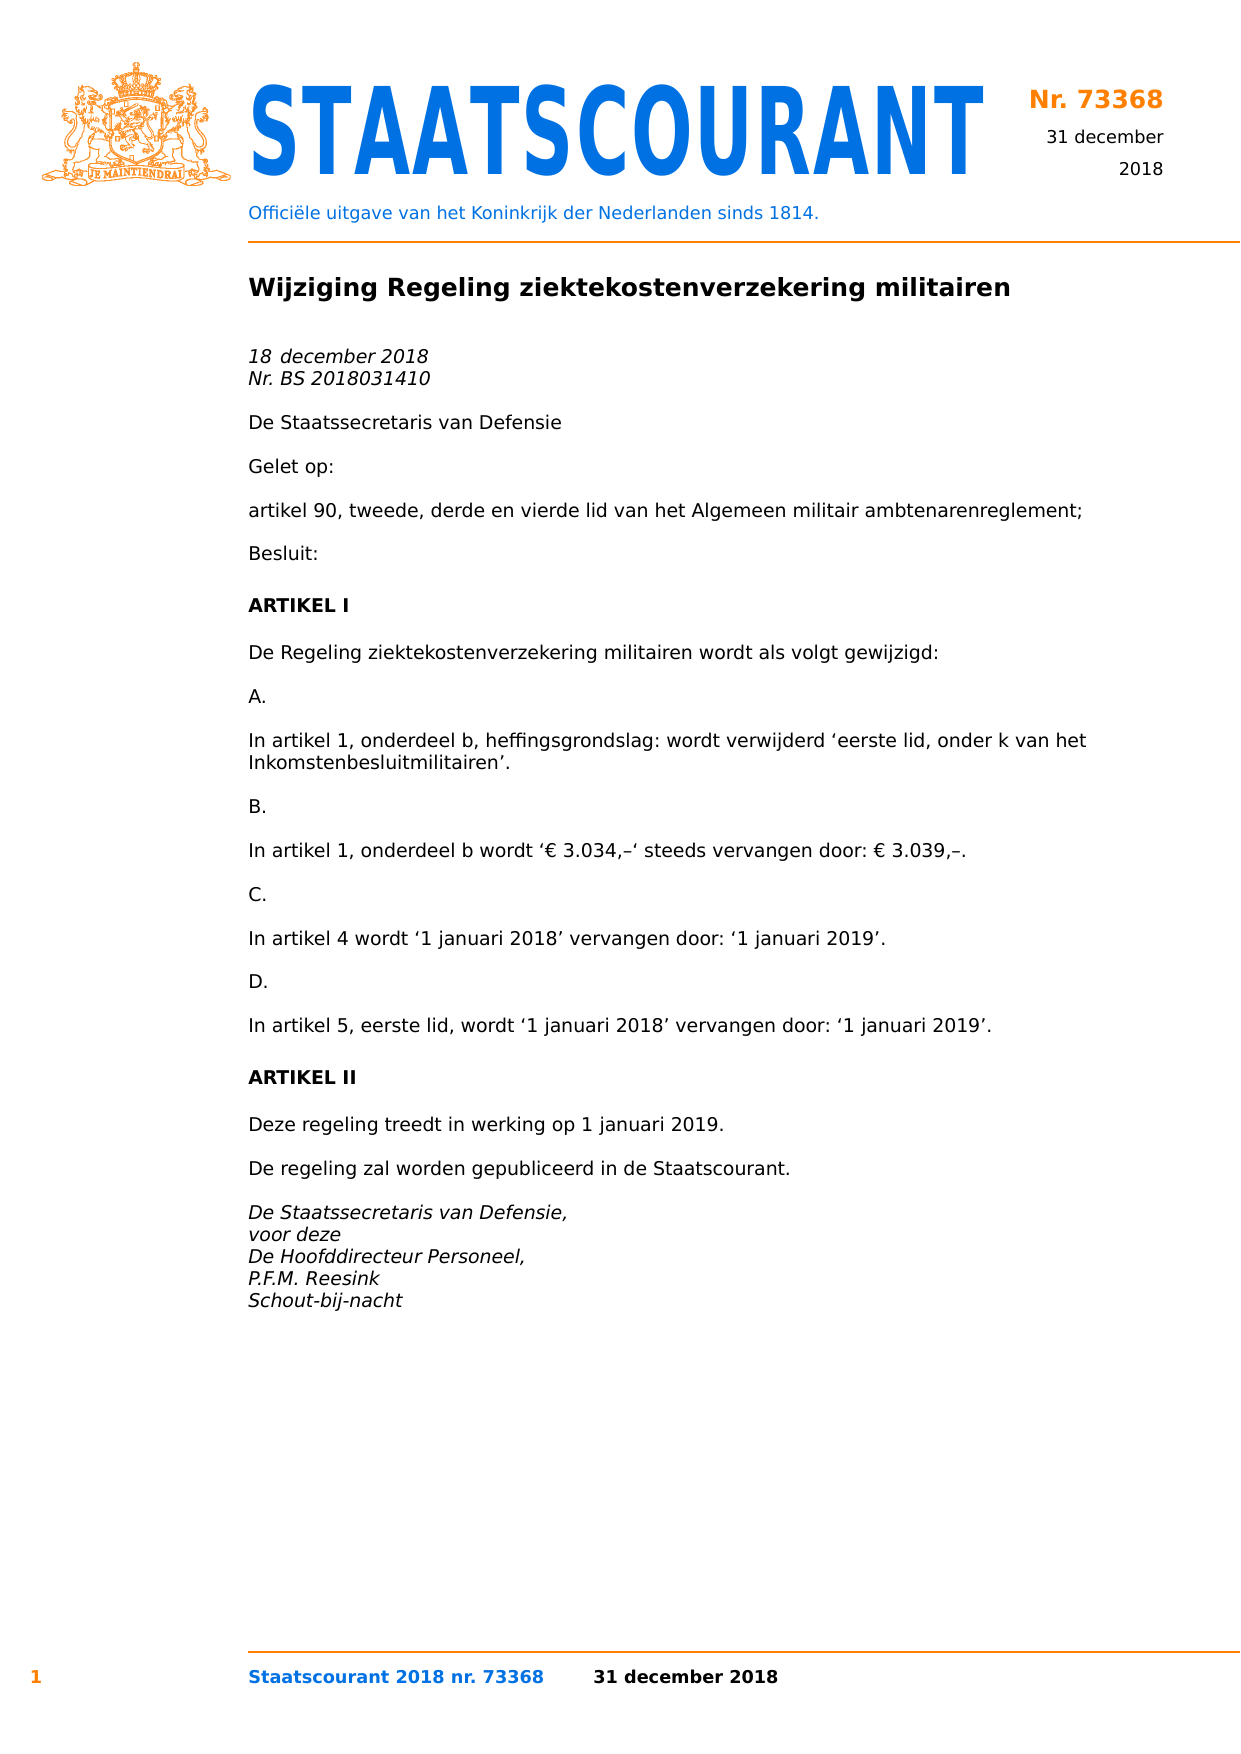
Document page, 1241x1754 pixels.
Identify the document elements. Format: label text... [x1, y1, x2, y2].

subtitle ARTIKEL I [248, 595, 1163, 617]
table_header [25, 62, 248, 241]
subtitle Wijziging Regeling ziektekostenverzekering militairen [248, 273, 1163, 302]
text De regeling zal worden gepubliceerd in de Staatscourant. [248, 1158, 1163, 1180]
text In artikel 4 wordt ‘1 januari 2018’ vervangen door: ‘1 januari 2019’. [248, 927, 1163, 949]
table_cell 31 december [998, 121, 1240, 153]
text 18 december 2018 [248, 346, 1163, 368]
table_cell Officiële uitgave van het Koninkrijk der Nederlanden sinds 1814. [248, 203, 1240, 241]
picture [41, 62, 231, 186]
text In artikel 5, eerste lid, wordt ‘1 januari 2018’ vervangen door: ‘1 januari 2019’. [248, 1015, 1163, 1037]
text A. [248, 686, 1163, 708]
text In artikel 1, onderdeel b wordt ‘€ 3.034,–‘ steeds vervangen door: € 3.039,–. [248, 840, 1163, 862]
text In artikel 1, onderdeel b, heffingsgrondslag: wordt verwijderd ‘eerste lid, onder k van het Inkomstenbesluitmilitairen’. [248, 730, 1163, 774]
table_cell 2018 [998, 153, 1240, 203]
text C. [248, 883, 1163, 906]
text De Staatssecretaris van Defensie [248, 412, 1163, 434]
subtitle ARTIKEL II [248, 1067, 1163, 1089]
text artikel 90, tweede, derde en vierde lid van het Algemeen militair ambtenarenreglement; [248, 499, 1163, 521]
table_header STAATSCOURANT [248, 62, 998, 203]
text D. [248, 971, 1163, 993]
text Gelet op: [248, 456, 1163, 478]
text Nr. BS 2018031410 [248, 368, 1163, 390]
text De Staatssecretaris van Defensie, voor deze De Hoofddirecteur Personeel, P.F.M. Reesink Schout-bij-nacht [248, 1202, 1163, 1312]
text De Regeling ziektekostenverzekering militairen wordt als volgt gewijzigd: [248, 642, 1163, 664]
text B. [248, 796, 1163, 818]
text Besluit: [248, 543, 1163, 565]
table_header Nr. 73368 [998, 62, 1240, 121]
text Deze regeling treedt in werking op 1 januari 2019. [248, 1114, 1163, 1136]
